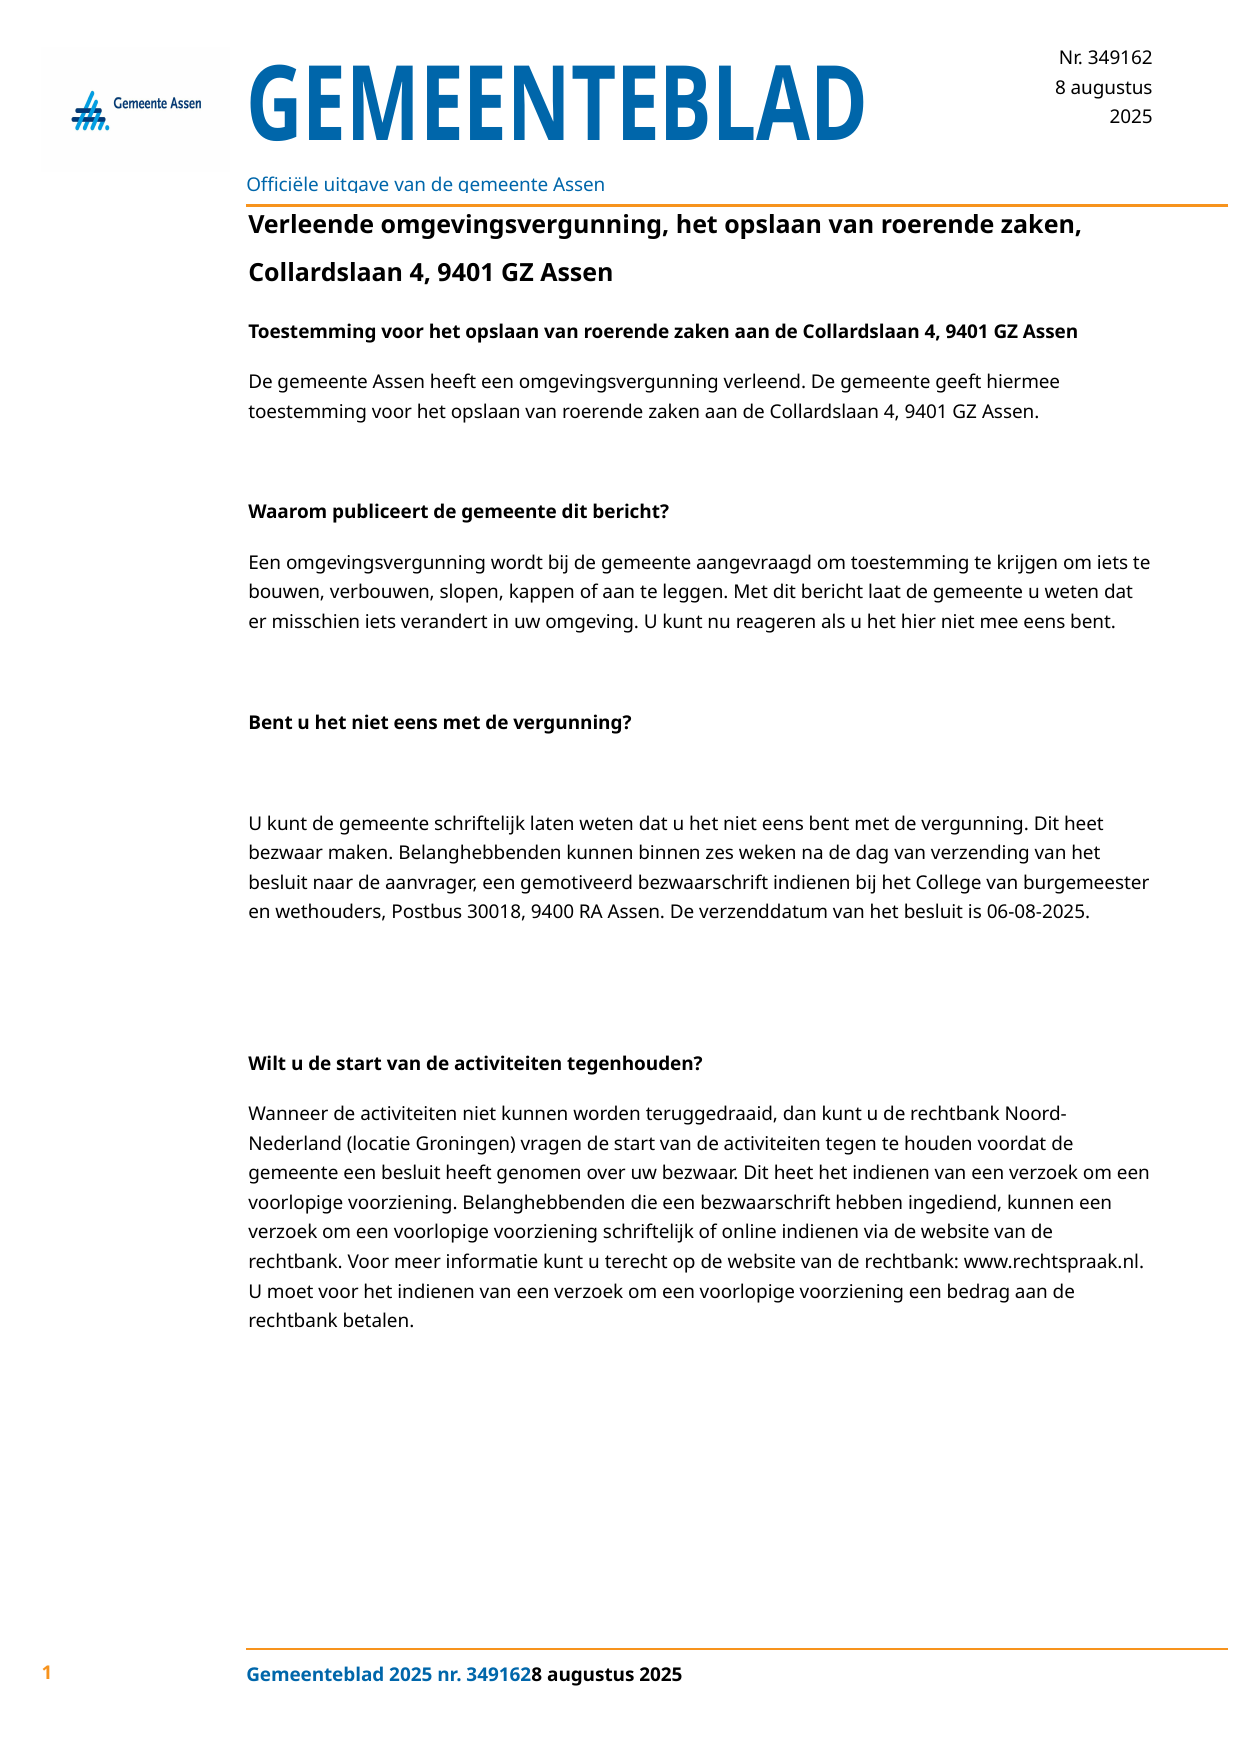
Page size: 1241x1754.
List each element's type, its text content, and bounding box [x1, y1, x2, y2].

text Wanneer de activiteiten niet kunnen worden teruggedraaid, dan kunt u de rechtbank Noord-Nederland (locatie Groningen) vragen de start van de activiteiten tegen te houden voordat de gemeente een besluit heeft genomen over uw bezwaar. Dit heet het indienen van een verzoek om een voorlopige voorziening. Belanghebbenden die een bezwaarschrift hebben ingediend, kunnen een verzoek om een voorlopige voorziening schriftelijk of online indienen via de website van de rechtbank. Voor meer informatie kunt u terecht op de website van de rechtbank: www.rechtspraak.nl. U moet voor het indienen van een verzoek om een voorlopige voorziening een bedrag aan de rechtbank betalen. [248, 1100, 1152, 1333]
text Bent u het niet eens met de vergunning? [248, 709, 1152, 735]
text Een omgevingsvergunning wordt bij de gemeente aangevraagd om toestemming te krijgen om iets te bouwen, verbouwen, slopen, kappen of aan te leggen. Met dit bericht laat de gemeente u weten dat er misschien iets verandert in uw omgeving. U kunt nu reageren als u het hier niet mee eens bent. [248, 549, 1152, 634]
picture [41, 47, 231, 172]
text Toestemming voor het opslaan van roerende zaken aan de Collardslaan 4, 9401 GZ Assen [248, 318, 1152, 344]
text Waarom publiceert de gemeente dit bericht? [248, 499, 1152, 524]
text Verleende omgevingsvergunning, het opslaan van roerende zaken, Collardslaan 4, 9401 GZ Assen [248, 207, 1152, 288]
text De gemeente Assen heeft een omgevingsvergunning verleend. De gemeente geeft hiermee toestemming voor het opslaan van roerende zaken aan de Collardslaan 4, 9401 GZ Assen. [248, 368, 1152, 424]
text U kunt de gemeente schriftelijk laten weten dat u het niet eens bent met de vergunning. Dit heet bezwaar maken. Belanghebbenden kunnen binnen zes weken na de dag van verzending van het besluit naar de aanvrager, een gemotiveerd bezwaarschrift indienen bij het College van burgemeester en wethouders, Postbus 30018, 9400 RA Assen. De verzenddatum van het besluit is 06-08-2025. [248, 810, 1152, 924]
text Wilt u de start van de activiteiten tegenhouden? [248, 1050, 1152, 1076]
